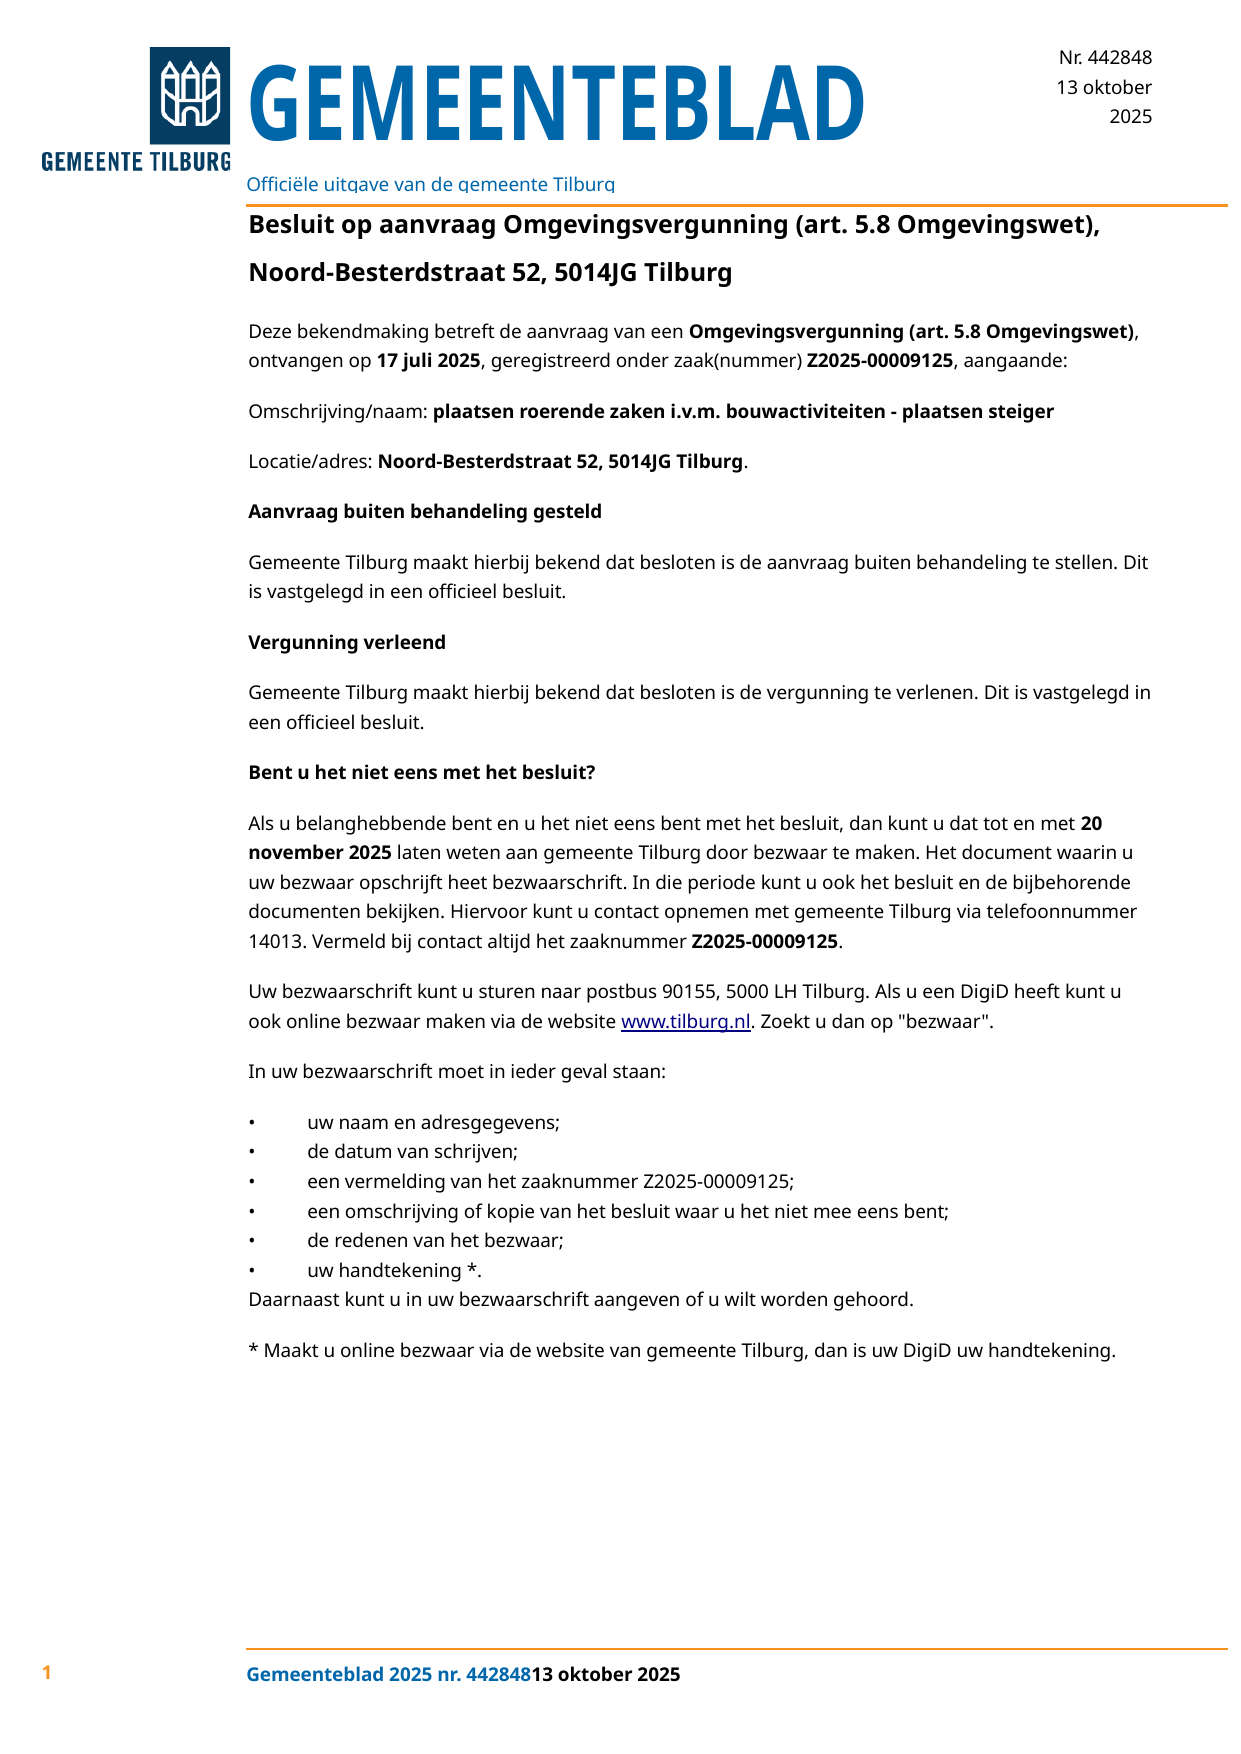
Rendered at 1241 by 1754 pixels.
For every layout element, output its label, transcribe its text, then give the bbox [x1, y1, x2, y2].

text Omschrijving/naam: plaatsen roerende zaken i.v.m. bouwactiviteiten - plaatsen steiger [248, 398, 1152, 424]
list uw handtekening *. [248, 1257, 1152, 1283]
list de redenen van het bezwaar; [248, 1227, 1152, 1253]
text Deze bekendmaking betreft de aanvraag van een Omgevingsvergunning (art. 5.8 Omgevingswet), ontvangen op 17 juli 2025, geregistreerd onder zaak(nummer) Z2025-00009125, aangaande: [248, 318, 1152, 373]
text Locatie/adres: Noord-Besterdstraat 52, 5014JG Tilburg. [248, 448, 1152, 474]
text Als u belanghebbende bent en u het niet eens bent met het besluit, dan kunt u dat tot en met 20 november 2025 laten weten aan gemeente Tilburg door bezwaar te maken. Het document waarin u uw bezwaar opschrijft heet bezwaarschrift. In die periode kunt u ook het besluit en de bijbehorende documenten bekijken. Hiervoor kunt u contact opnemen met gemeente Tilburg via telefoonnummer 14013. Vermeld bij contact altijd het zaaknummer Z2025-00009125. [248, 810, 1152, 954]
text Besluit op aanvraag Omgevingsvergunning (art. 5.8 Omgevingswet), Noord-Besterdstraat 52, 5014JG Tilburg [248, 207, 1152, 288]
list de datum van schrijven; [248, 1139, 1152, 1164]
text Bent u het niet eens met het besluit? [248, 759, 1152, 785]
text Gemeente Tilburg maakt hierbij bekend dat besloten is de vergunning te verlenen. Dit is vastgelegd in een officieel besluit. [248, 679, 1152, 735]
picture [41, 47, 231, 172]
text Daarnaast kunt u in uw bezwaarschrift aangeven of u wilt worden gehoord. [248, 1287, 1152, 1312]
text Uw bezwaarschrift kunt u sturen naar postbus 90155, 5000 LH Tilburg. Als u een DigiD heeft kunt u ook online bezwaar maken via de website www.tilburg.nl. Zoekt u dan op "bezwaar". [248, 979, 1152, 1034]
text In uw bezwaarschrift moet in ieder geval staan: [248, 1059, 1152, 1084]
list uw naam en adresgegevens; [248, 1109, 1152, 1135]
text Aanvraag buiten behandeling gesteld [248, 499, 1152, 524]
list een vermelding van het zaaknummer Z2025-00009125; [248, 1168, 1152, 1194]
text Vergunning verleend [248, 629, 1152, 655]
list een omschrijving of kopie van het besluit waar u het niet mee eens bent; [248, 1198, 1152, 1224]
text Gemeente Tilburg maakt hierbij bekend dat besloten is de aanvraag buiten behandeling te stellen. Dit is vastgelegd in een officieel besluit. [248, 549, 1152, 604]
text * Maakt u online bezwaar via de website van gemeente Tilburg, dan is uw DigiD uw handtekening. [248, 1337, 1152, 1363]
